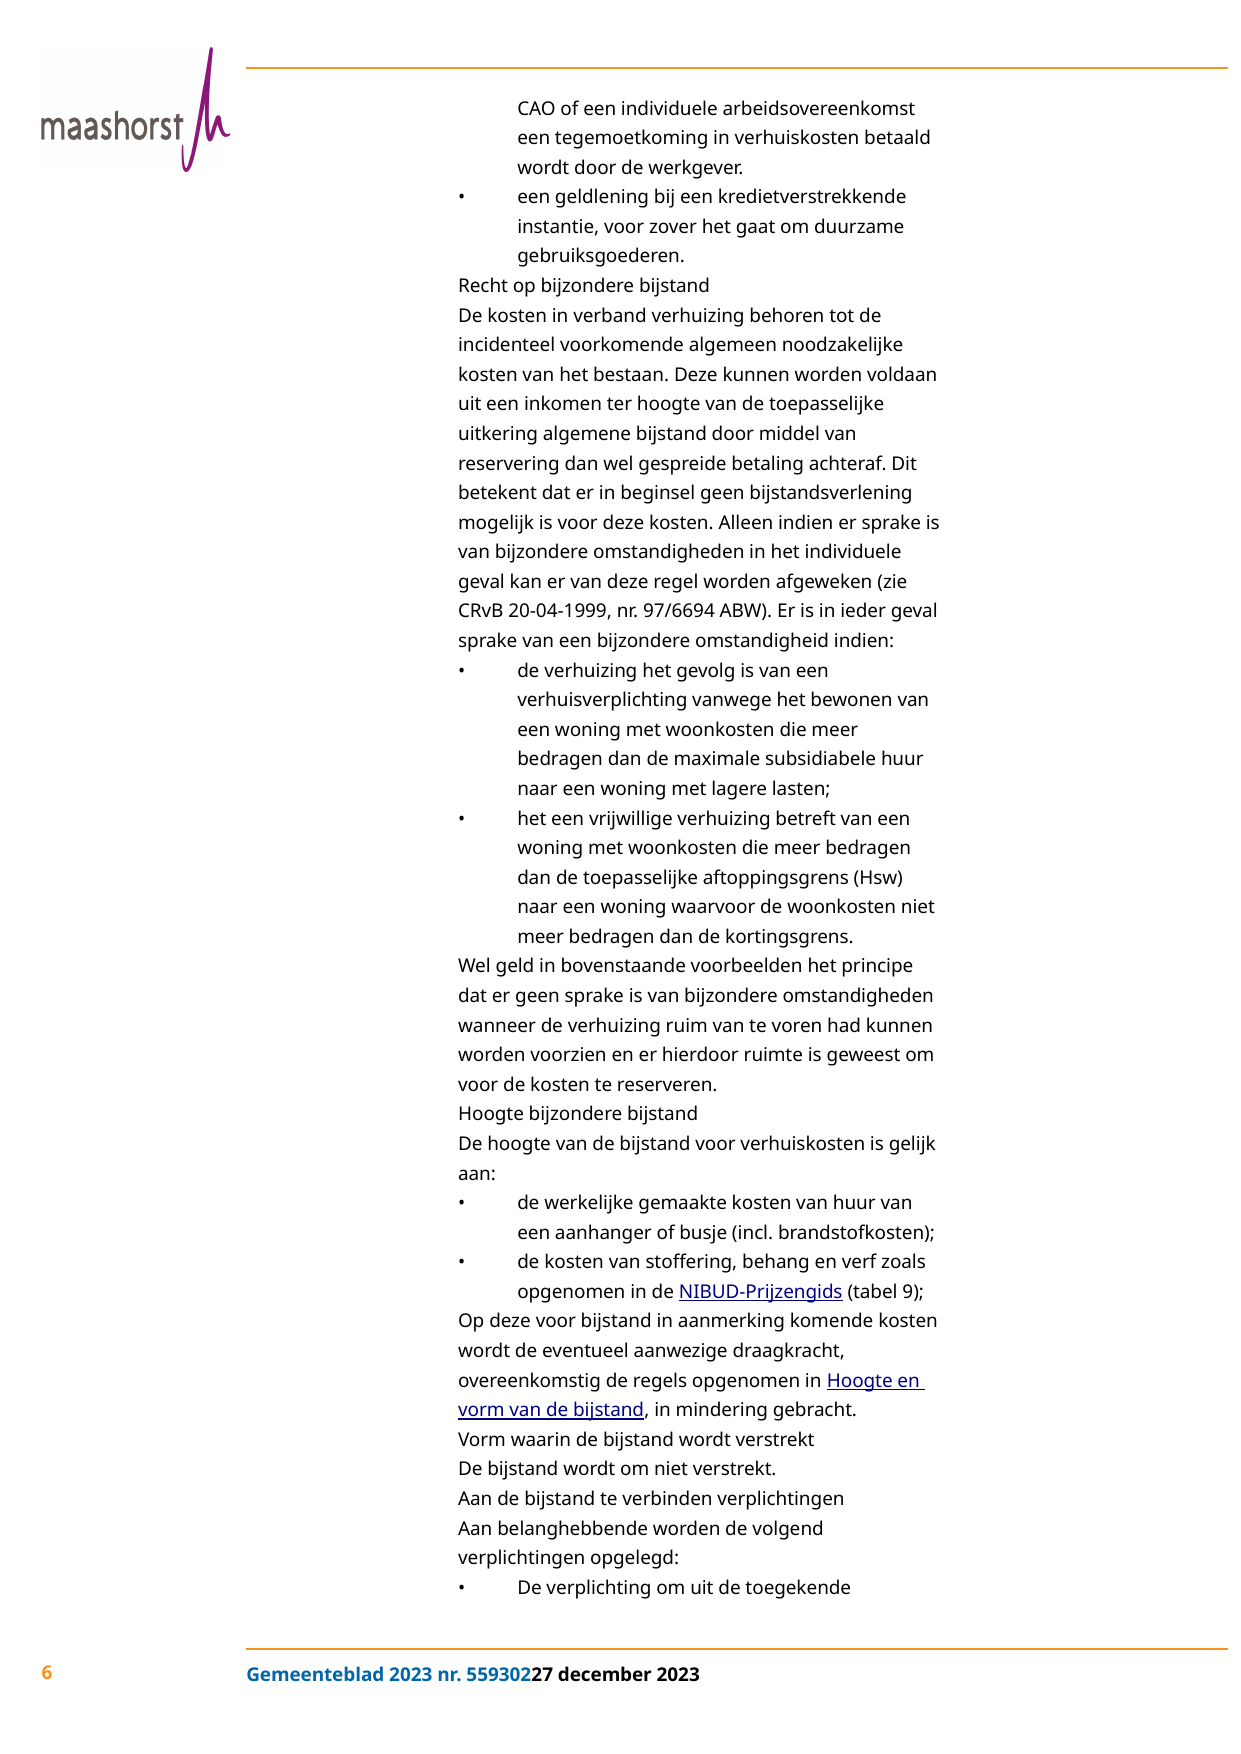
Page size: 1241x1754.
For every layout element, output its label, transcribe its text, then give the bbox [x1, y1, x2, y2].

picture [41, 47, 231, 172]
table_cell [248, 95, 458, 1600]
table_cell CAO of een individuele arbeidsovereenkomst een tegemoetkoming in verhuiskosten betaald wordt door de werkgever. een geldlening bij een kredietverstrekkende instantie, voor zover het gaat om duurzame gebruiksgoederen. Recht op bijzondere bijstand De kosten in verband verhuizing behoren tot de incidenteel voorkomende algemeen noodzakelijke kosten van het bestaan. Deze kunnen worden voldaan uit een inkomen ter hoogte van de toepasselijke uitkering algemene bijstand door middel van reservering dan wel gespreide betaling achteraf. Dit betekent dat er in beginsel geen bijstandsverlening mogelijk is voor deze kosten. Alleen indien er sprake is van bijzondere omstandigheden in het individuele geval kan er van deze regel worden afgeweken (zie CRvB 20-04-1999, nr. 97/6694 ABW). Er is in ieder geval sprake van een bijzondere omstandigheid indien: de verhuizing het gevolg is van een verhuisverplichting vanwege het bewonen van een woning met woonkosten die meer bedragen dan de maximale subsidiabele huur naar een woning met lagere lasten; het een vrijwillige verhuizing betreft van een woning met woonkosten die meer bedragen dan de toepasselijke aftoppingsgrens (Hsw) naar een woning waarvoor de woonkosten niet meer bedragen dan de kortingsgrens. Wel geld in bovenstaande voorbeelden het principe dat er geen sprake is van bijzondere omstandigheden wanneer de verhuizing ruim van te voren had kunnen worden voorzien en er hierdoor ruimte is geweest om voor de kosten te reserveren. Hoogte bijzondere bijstand De hoogte van de bijstand voor verhuiskosten is gelijk aan: de werkelijke gemaakte kosten van huur van een aanhanger of busje (incl. brandstofkosten); de kosten van stoffering, behang en verf zoals opgenomen in de NIBUD-Prijzengids (tabel 9); Op deze voor bijstand in aanmerking komende kosten wordt de eventueel aanwezige draagkracht, overeenkomstig de regels opgenomen in Hoogte en vorm van de bijstand, in mindering gebracht. Vorm waarin de bijstand wordt verstrekt De bijstand wordt om niet verstrekt. Aan de bijstand te verbinden verplichtingen Aan belanghebbende worden de volgend verplichtingen opgelegd: De verplichting om uit de toegekende [458, 95, 942, 1600]
table_cell [942, 95, 1152, 1600]
